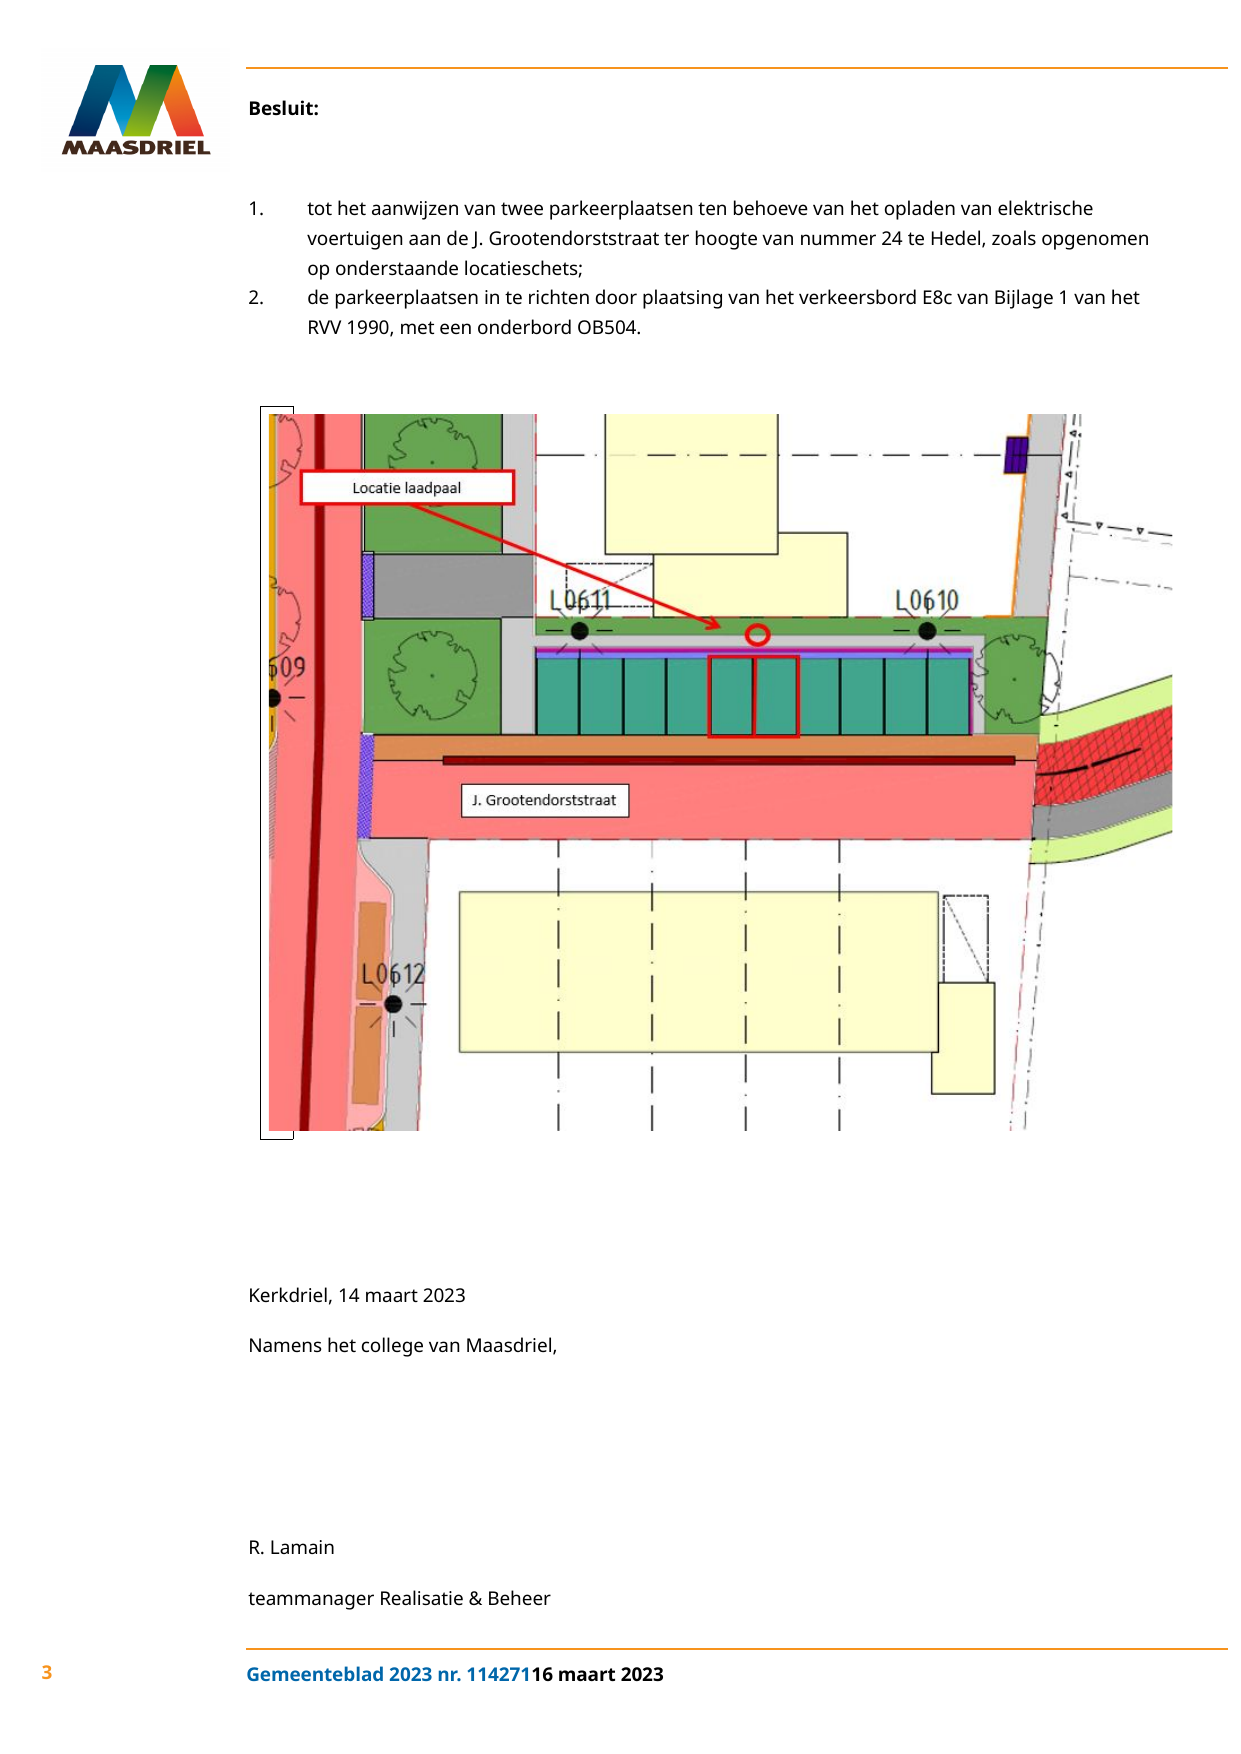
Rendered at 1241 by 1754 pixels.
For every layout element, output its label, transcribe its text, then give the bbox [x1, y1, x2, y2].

text Namens het college van Maasdriel, [248, 1333, 1152, 1358]
list tot het aanwijzen van twee parkeerplaatsen ten behoeve van het opladen van elektrische voertuigen aan de J. Grootendorststraat ter hoogte van nummer 24 te Hedel, zoals opgenomen op onderstaande locatieschets; [248, 196, 1152, 281]
picture [268, 414, 1173, 1131]
list de parkeerplaatsen in te richten door plaatsing van het verkeersbord E8c van Bijlage 1 van het RVV 1990, met een onderbord OB504. [248, 284, 1152, 340]
text R. Lamain [248, 1534, 1152, 1560]
text teammanager Realisatie & Beheer [248, 1585, 1152, 1610]
text Kerkdriel, 14 maart 2023 [248, 1282, 1152, 1308]
text Besluit: [248, 95, 1152, 121]
picture [41, 47, 231, 172]
